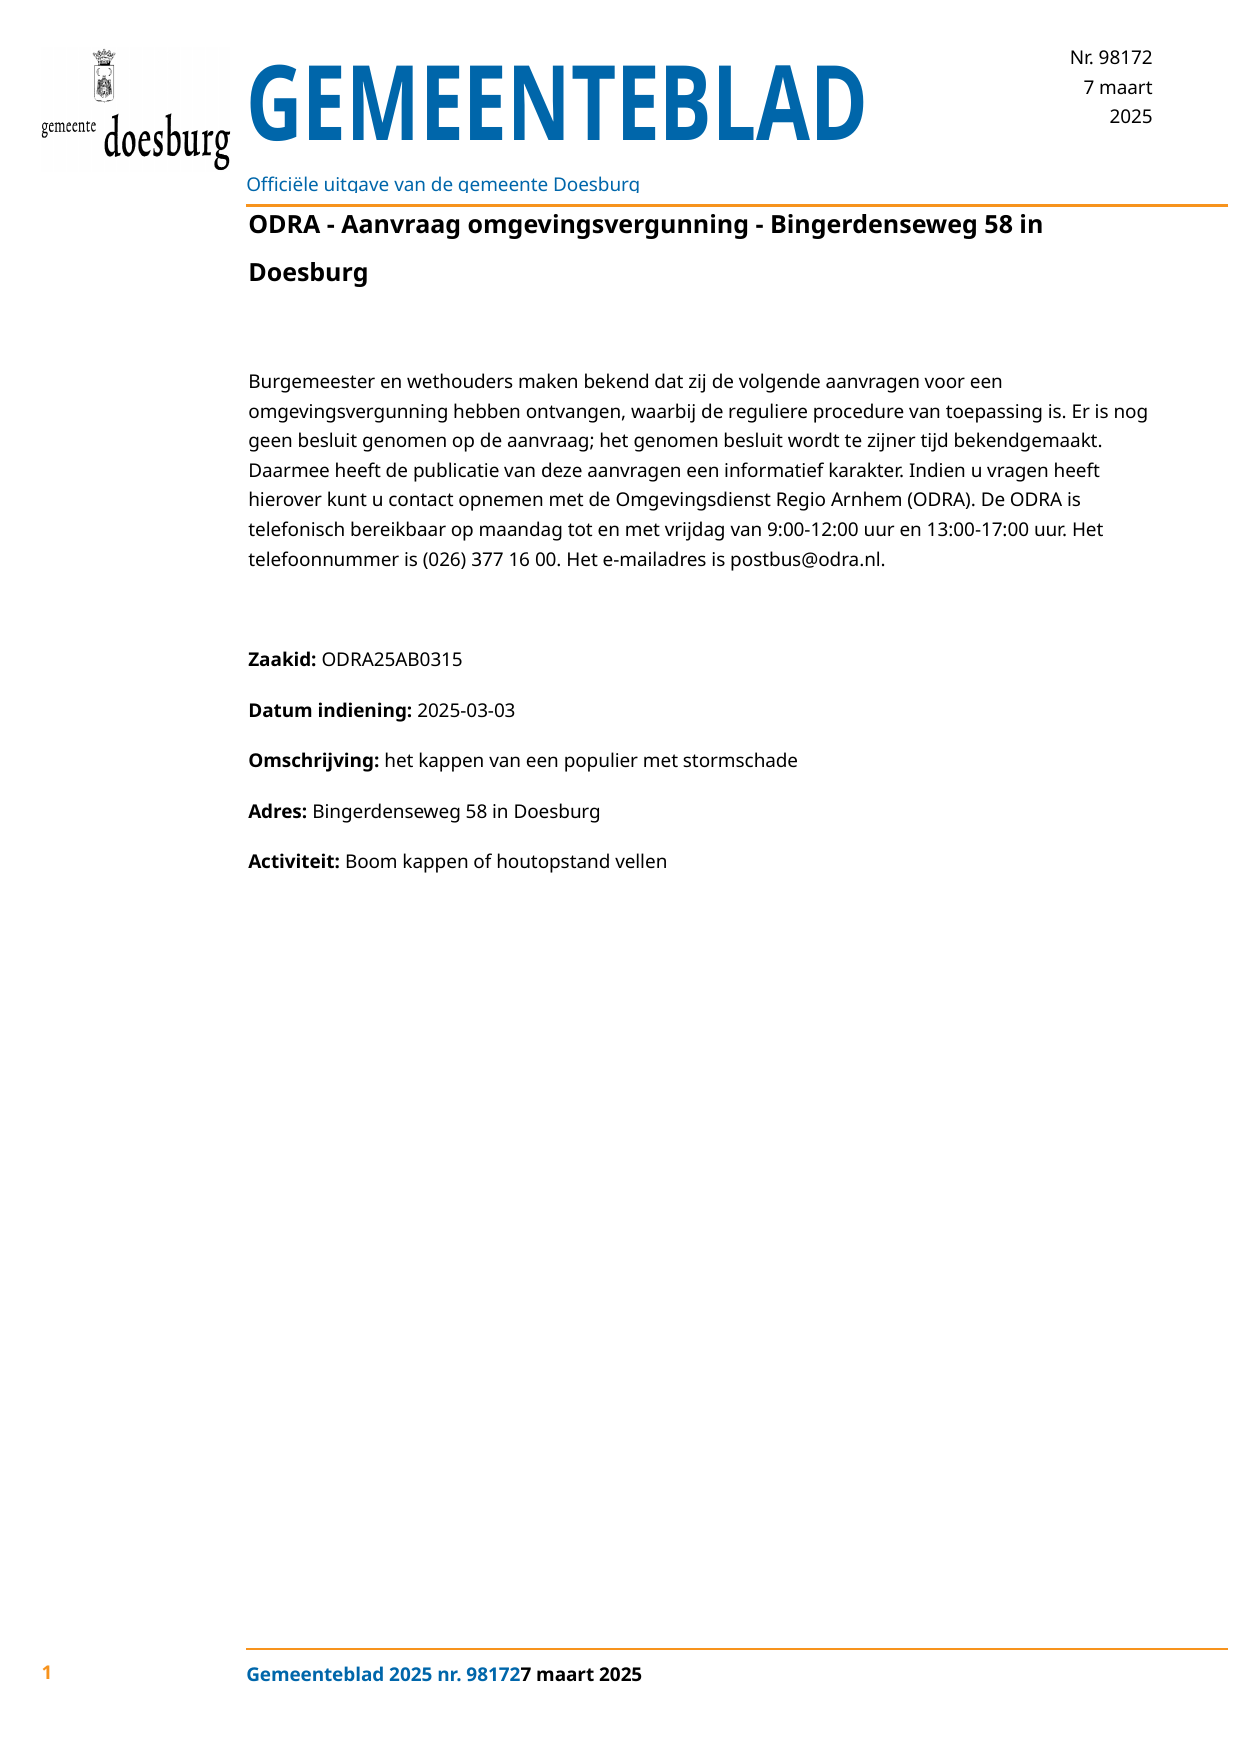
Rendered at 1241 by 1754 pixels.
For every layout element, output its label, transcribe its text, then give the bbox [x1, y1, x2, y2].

text Omschrijving: het kappen van een populier met stormschade [248, 747, 1152, 773]
text Burgemeester en wethouders maken bekend dat zij de volgende aanvragen voor een omgevingsvergunning hebben ontvangen, waarbij de reguliere procedure van toepassing is. Er is nog geen besluit genomen op de aanvraag; het genomen besluit wordt te zijner tijd bekendgemaakt. Daarmee heeft de publicatie van deze aanvragen een informatief karakter. Indien u vragen heeft hierover kunt u contact opnemen met de Omgevingsdienst Regio Arnhem (ODRA). De ODRA is telefonisch bereikbaar op maandag tot en met vrijdag van 9:00-12:00 uur en 13:00-17:00 uur. Het telefoonnummer is (026) 377 16 00. Het e-mailadres is postbus@odra.nl. [248, 368, 1152, 572]
text Activiteit: Boom kappen of houtopstand vellen [248, 848, 1152, 874]
picture [41, 47, 231, 172]
text Datum indiening: 2025-03-03 [248, 697, 1152, 723]
text ODRA - Aanvraag omgevingsvergunning - Bingerdenseweg 58 in Doesburg [248, 207, 1152, 288]
text Zaakid: ODRA25AB0315 [248, 647, 1152, 672]
text Adres: Bingerdenseweg 58 in Doesburg [248, 798, 1152, 824]
